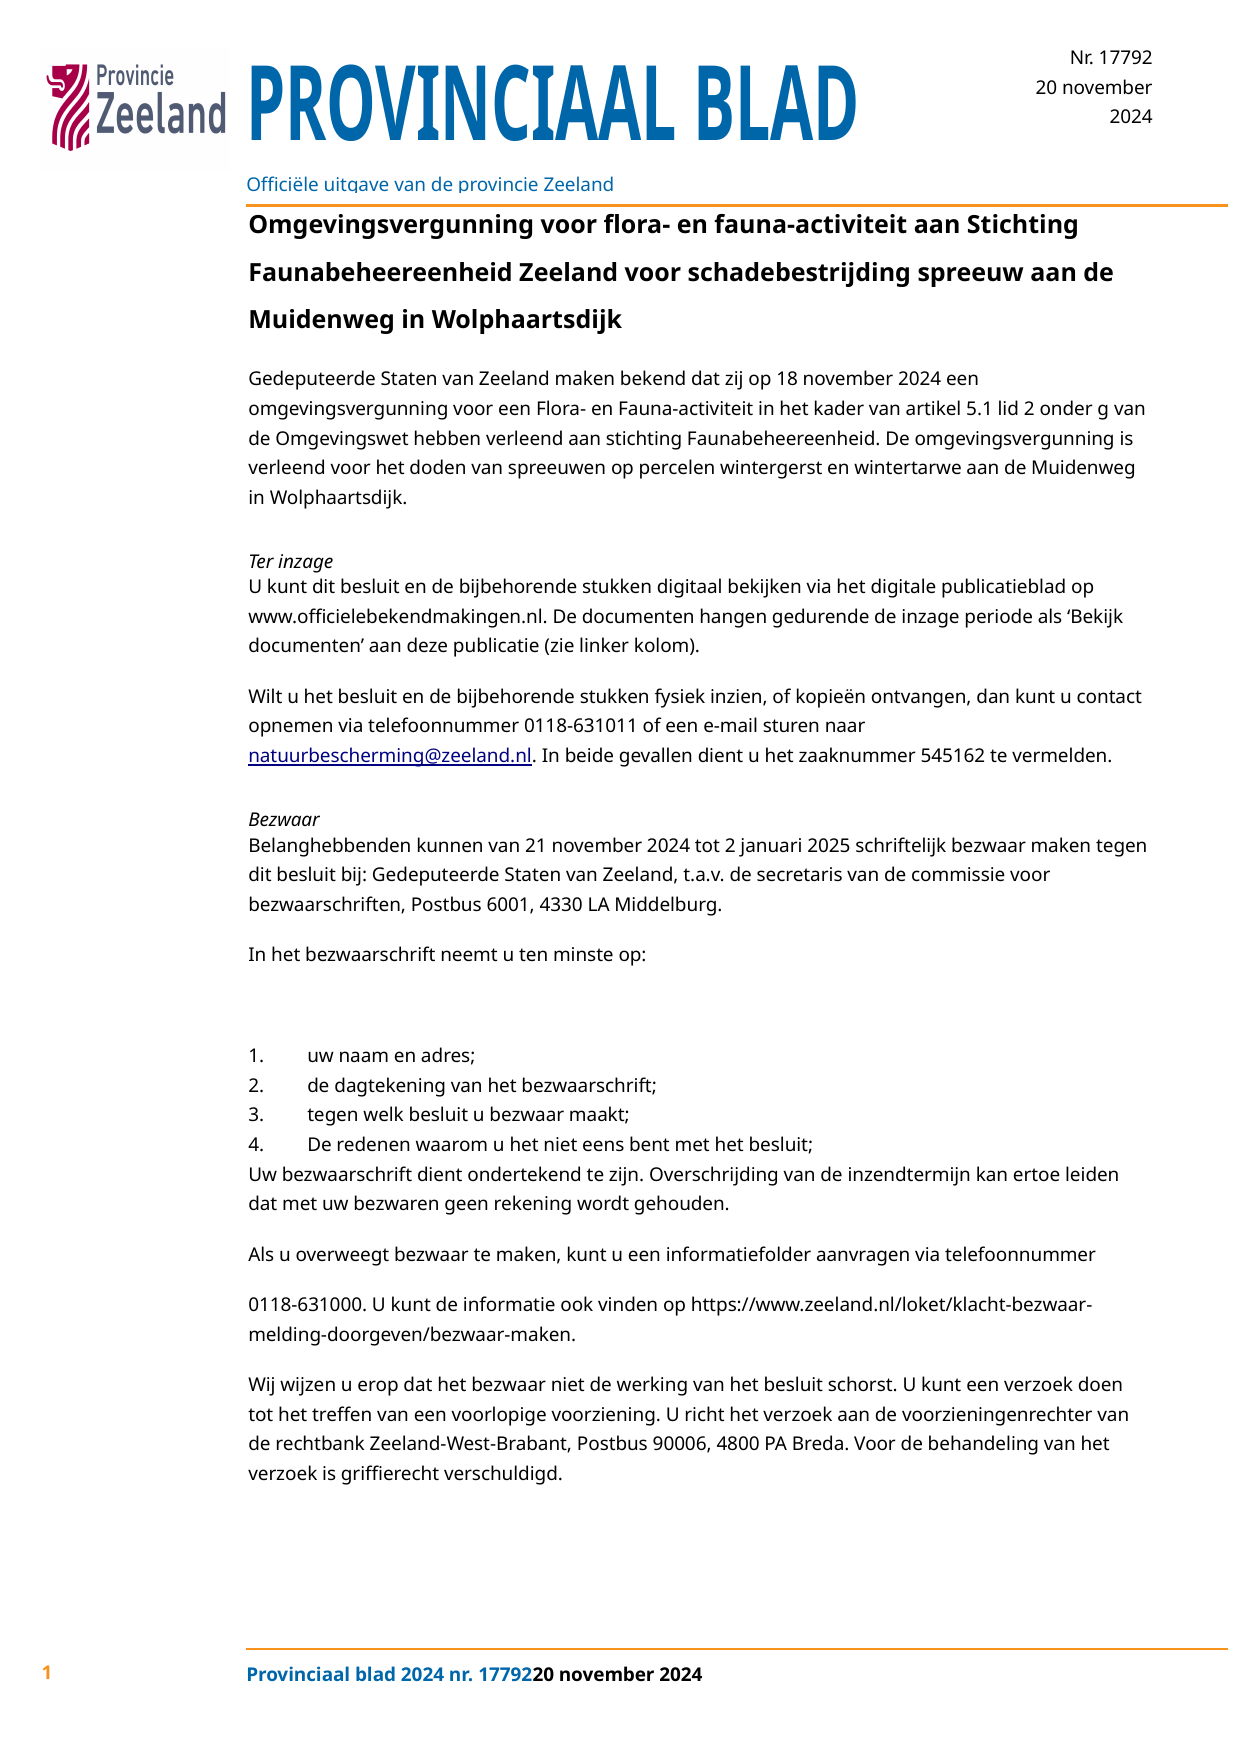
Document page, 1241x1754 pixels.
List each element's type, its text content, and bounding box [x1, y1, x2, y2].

text Als u overweegt bezwaar te maken, kunt u een informatiefolder aanvragen via telefoonnummer [248, 1241, 1152, 1266]
picture [41, 47, 231, 172]
text U kunt dit besluit en de bijbehorende stukken digitaal bekijken via het digitale publicatieblad op www.officielebekendmakingen.nl. De documenten hangen gedurende de inzage periode als ‘Bekijk documenten’ aan deze publicatie (zie linker kolom). [248, 573, 1152, 658]
list tegen welk besluit u bezwaar maakt; [248, 1102, 1152, 1127]
text Belanghebbenden kunnen van 21 november 2024 tot 2 januari 2025 schriftelijk bezwaar maken tegen dit besluit bij: Gedeputeerde Staten van Zeeland, t.a.v. de secretaris van de commissie voor bezwaarschriften, Postbus 6001, 4330 LA Middelburg. [248, 832, 1152, 917]
text Bezwaar [248, 806, 1152, 832]
text Uw bezwaarschrift dient ondertekend te zijn. Overschrijding van de inzendtermijn kan ertoe leiden dat met uw bezwaren geen rekening wordt gehouden. [248, 1161, 1152, 1216]
text 0118-631000. U kunt de informatie ook vinden op https://www.zeeland.nl/loket/klacht-bezwaar-melding-doorgeven/bezwaar-maken. [248, 1291, 1152, 1346]
text Wij wijzen u erop dat het bezwaar niet de werking van het besluit schorst. U kunt een verzoek doen tot het treffen van een voorlopige voorziening. U richt het verzoek aan de voorzieningenrechter van de rechtbank Zeeland-West-Brabant, Postbus 90006, 4800 PA Breda. Voor de behandeling van het verzoek is griffierecht verschuldigd. [248, 1371, 1152, 1486]
list uw naam en adres; [248, 1042, 1152, 1068]
text In het bezwaarschrift neemt u ten minste op: [248, 942, 1152, 967]
list de dagtekening van het bezwaarschrift; [248, 1072, 1152, 1098]
text Wilt u het besluit en de bijbehorende stukken fysiek inzien, of kopieën ontvangen, dan kunt u contact opnemen via telefoonnummer 0118-631011 of een e-mail sturen naar natuurbescherming@zeeland.nl. In beide gevallen dient u het zaaknummer 545162 te vermelden. [248, 683, 1152, 768]
text Ter inzage [248, 548, 1152, 573]
text Omgevingsvergunning voor flora- en fauna-activiteit aan Stichting Faunabeheereenheid Zeeland voor schadebestrijding spreeuw aan de Muidenweg in Wolphaartsdijk [248, 207, 1152, 336]
list De redenen waarom u het niet eens bent met het besluit; [248, 1131, 1152, 1157]
text Gedeputeerde Staten van Zeeland maken bekend dat zij op 18 november 2024 een omgevingsvergunning voor een Flora- en Fauna-activiteit in het kader van artikel 5.1 lid 2 onder g van de Omgevingswet hebben verleend aan stichting Faunabeheereenheid. De omgevingsvergunning is verleend voor het doden van spreeuwen op percelen wintergerst en wintertarwe aan de Muidenweg in Wolphaartsdijk. [248, 366, 1152, 509]
